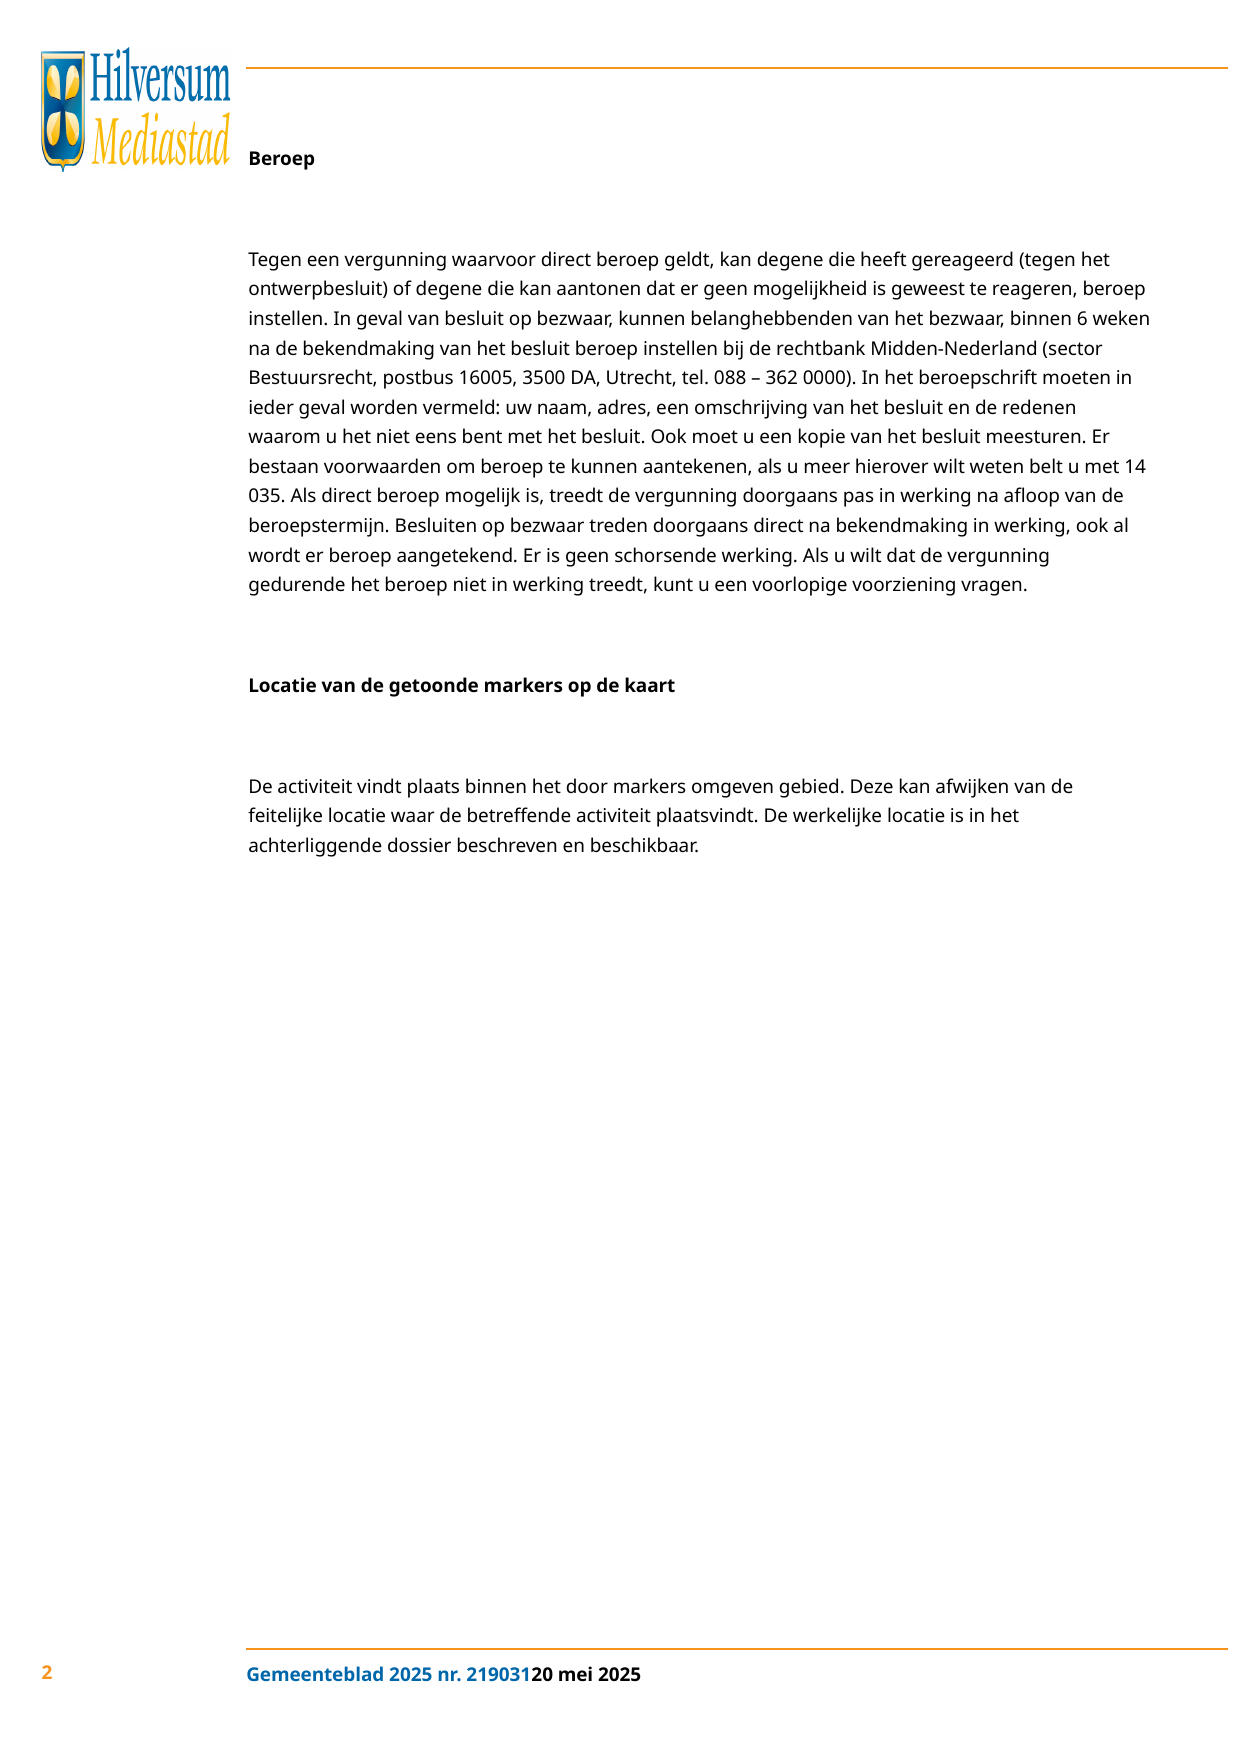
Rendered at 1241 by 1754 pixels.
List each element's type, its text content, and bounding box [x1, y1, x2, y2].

text Tegen een vergunning waarvoor direct beroep geldt, kan degene die heeft gereageerd (tegen het ontwerpbesluit) of degene die kan aantonen dat er geen mogelijkheid is geweest te reageren, beroep instellen. In geval van besluit op bezwaar, kunnen belanghebbenden van het bezwaar, binnen 6 weken na de bekendmaking van het besluit beroep instellen bij de rechtbank Midden-Nederland (sector Bestuursrecht, postbus 16005, 3500 DA, Utrecht, tel. 088 – 362 0000). In het beroepschrift moeten in ieder geval worden vermeld: uw naam, adres, een omschrijving van het besluit en de redenen waarom u het niet eens bent met het besluit. Ook moet u een kopie van het besluit meesturen. Er bestaan voorwaarden om beroep te kunnen aantekenen, als u meer hierover wilt weten belt u met 14 035. Als direct beroep mogelijk is, treedt de vergunning doorgaans pas in werking na afloop van de beroepstermijn. Besluiten op bezwaar treden doorgaans direct na bekendmaking in werking, ook al wordt er beroep aangetekend. Er is geen schorsende werking. Als u wilt dat de vergunning gedurende het beroep niet in werking treedt, kunt u een voorlopige voorziening vragen. [248, 246, 1152, 597]
text De activiteit vindt plaats binnen het door markers omgeven gebied. Deze kan afwijken van de feitelijke locatie waar de betreffende activiteit plaatsvindt. De werkelijke locatie is in het achterliggende dossier beschreven en beschikbaar. [248, 773, 1152, 858]
text Beroep [248, 145, 1152, 171]
text Locatie van de getoonde markers op de kaart [248, 672, 1152, 698]
picture [41, 47, 231, 172]
